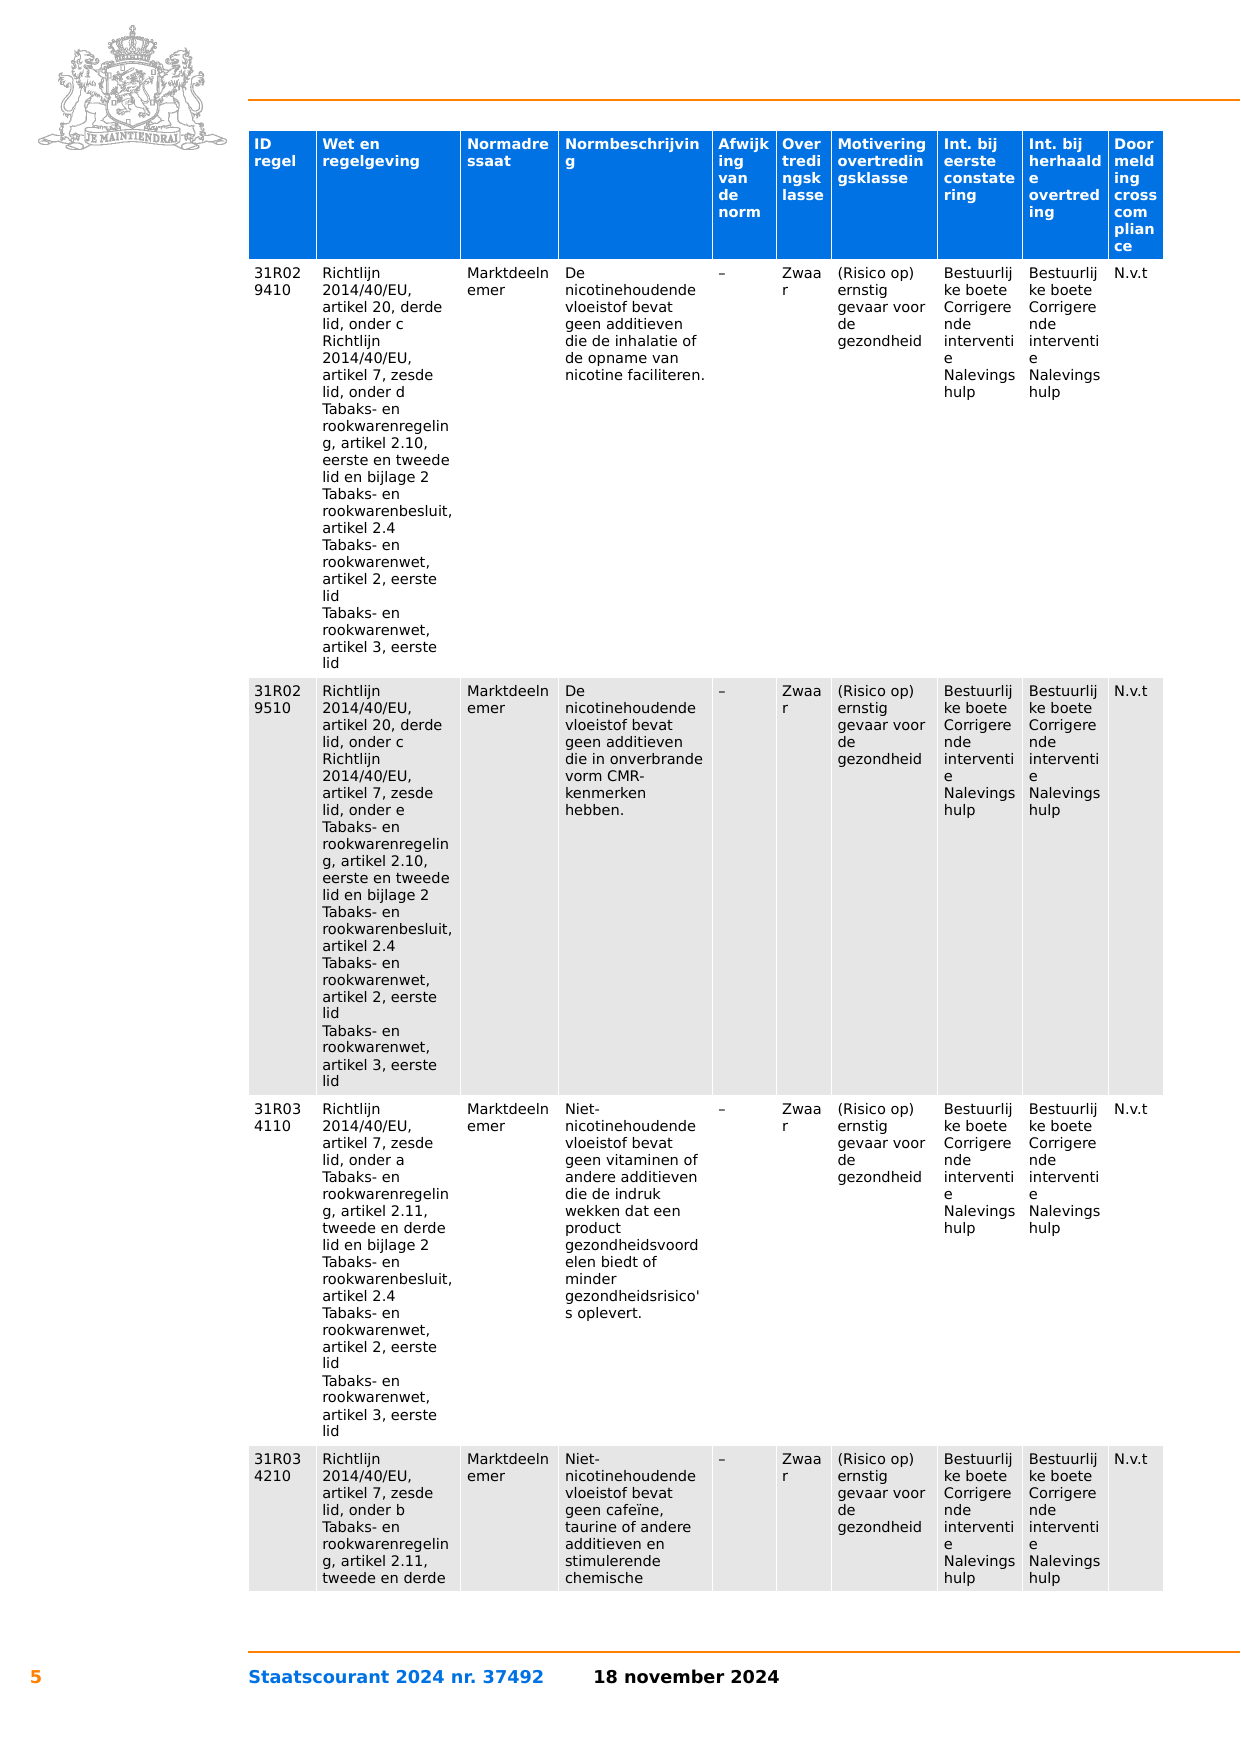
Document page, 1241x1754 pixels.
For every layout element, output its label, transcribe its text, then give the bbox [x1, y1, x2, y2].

table_header Overtredingsklasse [777, 131, 831, 259]
table_cell Zwaar [777, 260, 831, 677]
table_cell (Risico op) ernstig gevaar voor de gezondheid [832, 260, 937, 677]
table_cell Marktdeelnemer [461, 1446, 558, 1591]
table_cell – [713, 678, 776, 1095]
table_header Motivering overtredingsklasse [832, 131, 937, 259]
table_header Int. bij eerste constatering [938, 131, 1022, 259]
table_cell Richtlijn 2014/40/EU, artikel 7, zesde lid, onder b Tabaks- en rookwarenregeling, artikel 2.11, tweede en derde [317, 1446, 460, 1591]
table_cell Bestuurlijke boete Corrigerende interventie Nalevingshulp [938, 260, 1022, 677]
table_cell – [713, 1446, 776, 1591]
table_cell Zwaar [777, 1446, 831, 1591]
table_cell 31R029410 [249, 260, 316, 677]
table_header ID regel [249, 131, 316, 259]
table_header Int. bij herhaalde overtreding [1023, 131, 1108, 259]
table_header Wet en regelgeving [317, 131, 460, 259]
table_cell – [713, 260, 776, 677]
table_cell Bestuurlijke boete Corrigerende interventie Nalevingshulp [1023, 1446, 1108, 1591]
table_cell (Risico op) ernstig gevaar voor de gezondheid [832, 1446, 937, 1591]
table_cell Richtlijn 2014/40/EU, artikel 7, zesde lid, onder a Tabaks- en rookwarenregeling, artikel 2.11, tweede en derde lid en bijlage 2 Tabaks- en rookwarenbesluit, artikel 2.4 Tabaks- en rookwarenwet, artikel 2, eerste lid Tabaks- en rookwarenwet, artikel 3, eerste lid [317, 1096, 460, 1445]
table_cell Bestuurlijke boete Corrigerende interventie Nalevingshulp [1023, 678, 1108, 1095]
table_cell Niet-nicotinehoudende vloeistof bevat geen vitaminen of andere additieven die de indruk wekken dat een product gezondheidsvoordelen biedt of minder gezondheidsrisico's oplevert. [559, 1096, 712, 1445]
table_cell N.v.t [1109, 260, 1163, 677]
table_cell Zwaar [777, 678, 831, 1095]
table_cell N.v.t [1109, 1096, 1163, 1445]
table_header Afwijking van de norm [713, 131, 776, 259]
table_cell N.v.t [1109, 678, 1163, 1095]
table_cell Marktdeelnemer [461, 1096, 558, 1445]
table_header Normadressaat [461, 131, 558, 259]
table_cell Zwaar [777, 1096, 831, 1445]
table_cell Bestuurlijke boete Corrigerende interventie Nalevingshulp [1023, 1096, 1108, 1445]
table_cell 31R029510 [249, 678, 316, 1095]
table_cell Bestuurlijke boete Corrigerende interventie Nalevingshulp [938, 1446, 1022, 1591]
table_cell – [713, 1096, 776, 1445]
table_cell Marktdeelnemer [461, 678, 558, 1095]
table_cell (Risico op) ernstig gevaar voor de gezondheid [832, 1096, 937, 1445]
table_cell Niet-nicotinehoudende vloeistof bevat geen cafeïne, taurine of andere additieven en stimulerende chemische [559, 1446, 712, 1591]
table_cell (Risico op) ernstig gevaar voor de gezondheid [832, 678, 937, 1095]
table_cell 31R034110 [249, 1096, 316, 1445]
table_header Doormelding cross compliance [1109, 131, 1163, 259]
table_cell De nicotinehoudende vloeistof bevat geen additieven die de inhalatie of de opname van nicotine faciliteren. [559, 260, 712, 677]
table_header Normbeschrijving [559, 131, 712, 259]
table_cell 31R034210 [249, 1446, 316, 1591]
table_cell Marktdeelnemer [461, 260, 558, 677]
table_cell De nicotinehoudende vloeistof bevat geen additieven die in onverbrande vorm CMR-kenmerken hebben. [559, 678, 712, 1095]
table_cell N.v.t [1109, 1446, 1163, 1591]
picture [38, 25, 227, 150]
table_cell Bestuurlijke boete Corrigerende interventie Nalevingshulp [938, 678, 1022, 1095]
table_cell Bestuurlijke boete Corrigerende interventie Nalevingshulp [1023, 260, 1108, 677]
table_cell Bestuurlijke boete Corrigerende interventie Nalevingshulp [938, 1096, 1022, 1445]
table_cell Richtlijn 2014/40/EU, artikel 20, derde lid, onder c Richtlijn 2014/40/EU, artikel 7, zesde lid, onder d Tabaks- en rookwarenregeling, artikel 2.10, eerste en tweede lid en bijlage 2 Tabaks- en rookwarenbesluit, artikel 2.4 Tabaks- en rookwarenwet, artikel 2, eerste lid Tabaks- en rookwarenwet, artikel 3, eerste lid [317, 260, 460, 677]
table_cell Richtlijn 2014/40/EU, artikel 20, derde lid, onder c Richtlijn 2014/40/EU, artikel 7, zesde lid, onder e Tabaks- en rookwarenregeling, artikel 2.10, eerste en tweede lid en bijlage 2 Tabaks- en rookwarenbesluit, artikel 2.4 Tabaks- en rookwarenwet, artikel 2, eerste lid Tabaks- en rookwarenwet, artikel 3, eerste lid [317, 678, 460, 1095]
